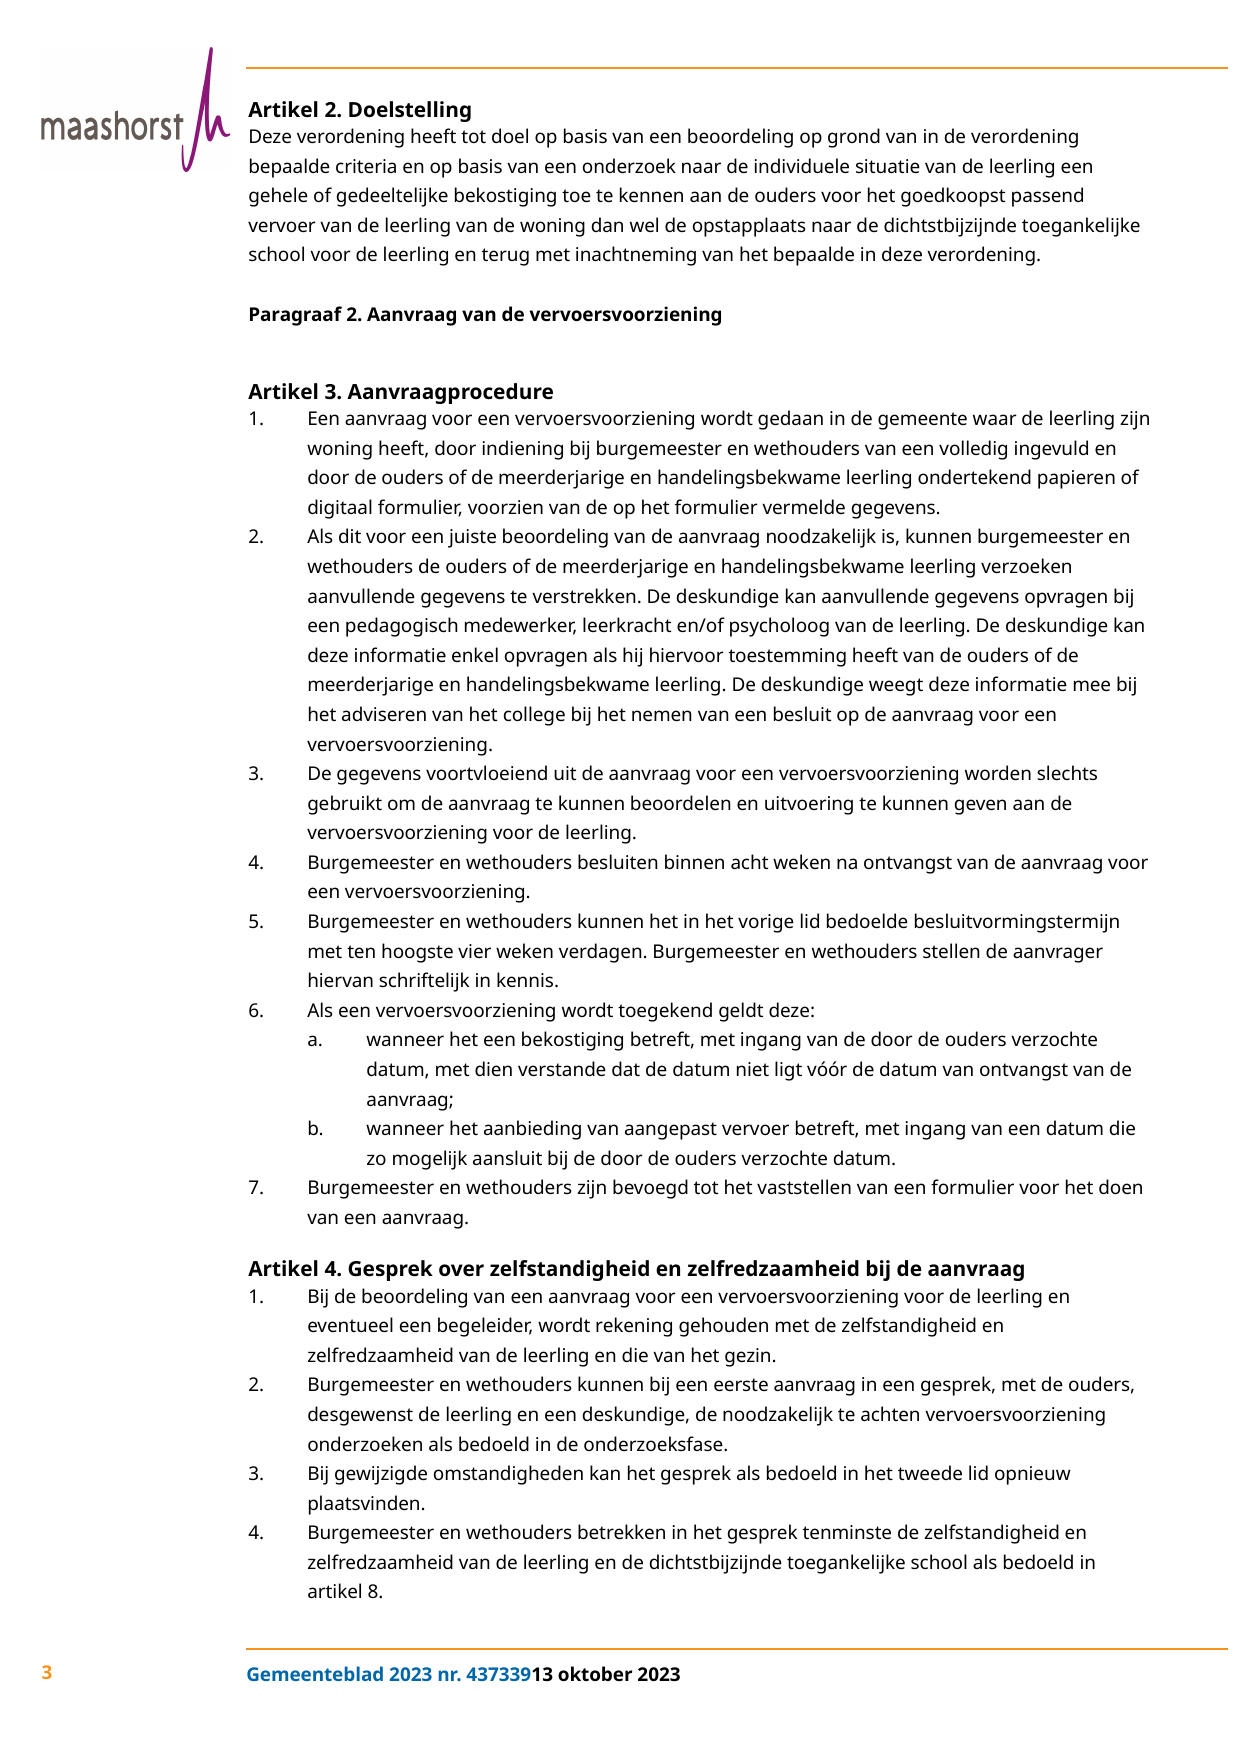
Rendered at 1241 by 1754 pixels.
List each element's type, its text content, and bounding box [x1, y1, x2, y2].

text Artikel 4. Gesprek over zelfstandigheid en zelfredzaamheid bij de aanvraag [248, 1254, 1152, 1283]
picture [41, 47, 231, 172]
list wanneer het een bekostiging betreft, met ingang van de door de ouders verzochte datum, met dien verstande dat de datum niet ligt vóór de datum van ontvangst van de aanvraag; [307, 1027, 1152, 1111]
text Artikel 2. Doelstelling [248, 95, 1152, 123]
list Burgemeester en wethouders betrekken in het gesprek tenminste de zelfstandigheid en zelfredzaamheid van de leerling en de dichtstbijzijnde toegankelijke school als bedoeld in artikel 8. [248, 1519, 1152, 1604]
list Burgemeester en wethouders zijn bevoegd tot het vaststellen van een formulier voor het doen van een aanvraag. [248, 1174, 1152, 1230]
list wanneer het aanbieding van aangepast vervoer betreft, met ingang van een datum die zo mogelijk aansluit bij de door de ouders verzochte datum. [307, 1115, 1152, 1171]
list Burgemeester en wethouders kunnen bij een eerste aanvraag in een gesprek, met de ouders, desgewenst de leerling en een deskundige, de noodzakelijk te achten vervoersvoorziening onderzoeken als bedoeld in de onderzoeksfase. [248, 1372, 1152, 1457]
list Als een vervoersvoorziening wordt toegekend geldt deze: [248, 997, 1152, 1023]
list Als dit voor een juiste beoordeling van de aanvraag noodzakelijk is, kunnen burgemeester en wethouders de ouders of de meerderjarige en handelingsbekwame leerling verzoeken aanvullende gegevens te verstrekken. De deskundige kan aanvullende gegevens opvragen bij een pedagogisch medewerker, leerkracht en/of psycholoog van de leerling. De deskundige kan deze informatie enkel opvragen als hij hiervoor toestemming heeft van de ouders of de meerderjarige en handelingsbekwame leerling. De deskundige weegt deze informatie mee bij het adviseren van het college bij het nemen van een besluit op de aanvraag voor een vervoersvoorziening. [248, 524, 1152, 756]
list Burgemeester en wethouders kunnen het in het vorige lid bedoelde besluitvormingstermijn met ten hoogste vier weken verdagen. Burgemeester en wethouders stellen de aanvrager hiervan schriftelijk in kennis. [248, 908, 1152, 993]
list Een aanvraag voor een vervoersvoorziening wordt gedaan in de gemeente waar de leerling zijn woning heeft, door indiening bij burgemeester en wethouders van een volledig ingevuld en door de ouders of de meerderjarige en handelingsbekwame leerling ondertekend papieren of digitaal formulier, voorzien van de op het formulier vermelde gegevens. [248, 405, 1152, 520]
text Deze verordening heeft tot doel op basis van een beoordeling op grond van in de verordening bepaalde criteria en op basis van een onderzoek naar de individuele situatie van de leerling een gehele of gedeeltelijke bekostiging toe te kennen aan de ouders voor het goedkoopst passend vervoer van de leerling van de woning dan wel de opstapplaats naar de dichtstbijzijnde toegankelijke school voor de leerling en terug met inachtneming van het bepaalde in deze verordening. [248, 123, 1152, 267]
list De gegevens voortvloeiend uit de aanvraag voor een vervoersvoorziening worden slechts gebruikt om de aanvraag te kunnen beoordelen en uitvoering te kunnen geven aan de vervoersvoorziening voor de leerling. [248, 760, 1152, 845]
list Bij gewijzigde omstandigheden kan het gesprek als bedoeld in het tweede lid opnieuw plaatsvinden. [248, 1460, 1152, 1516]
text Artikel 3. Aanvraagprocedure [248, 377, 1152, 405]
text Paragraaf 2. Aanvraag van de vervoersvoorziening [248, 301, 1152, 326]
list Burgemeester en wethouders besluiten binnen acht weken na ontvangst van de aanvraag voor een vervoersvoorziening. [248, 849, 1152, 904]
list Bij de beoordeling van een aanvraag voor een vervoersvoorziening voor de leerling en eventueel een begeleider, wordt rekening gehouden met de zelfstandigheid en zelfredzaamheid van de leerling en die van het gezin. [248, 1283, 1152, 1368]
